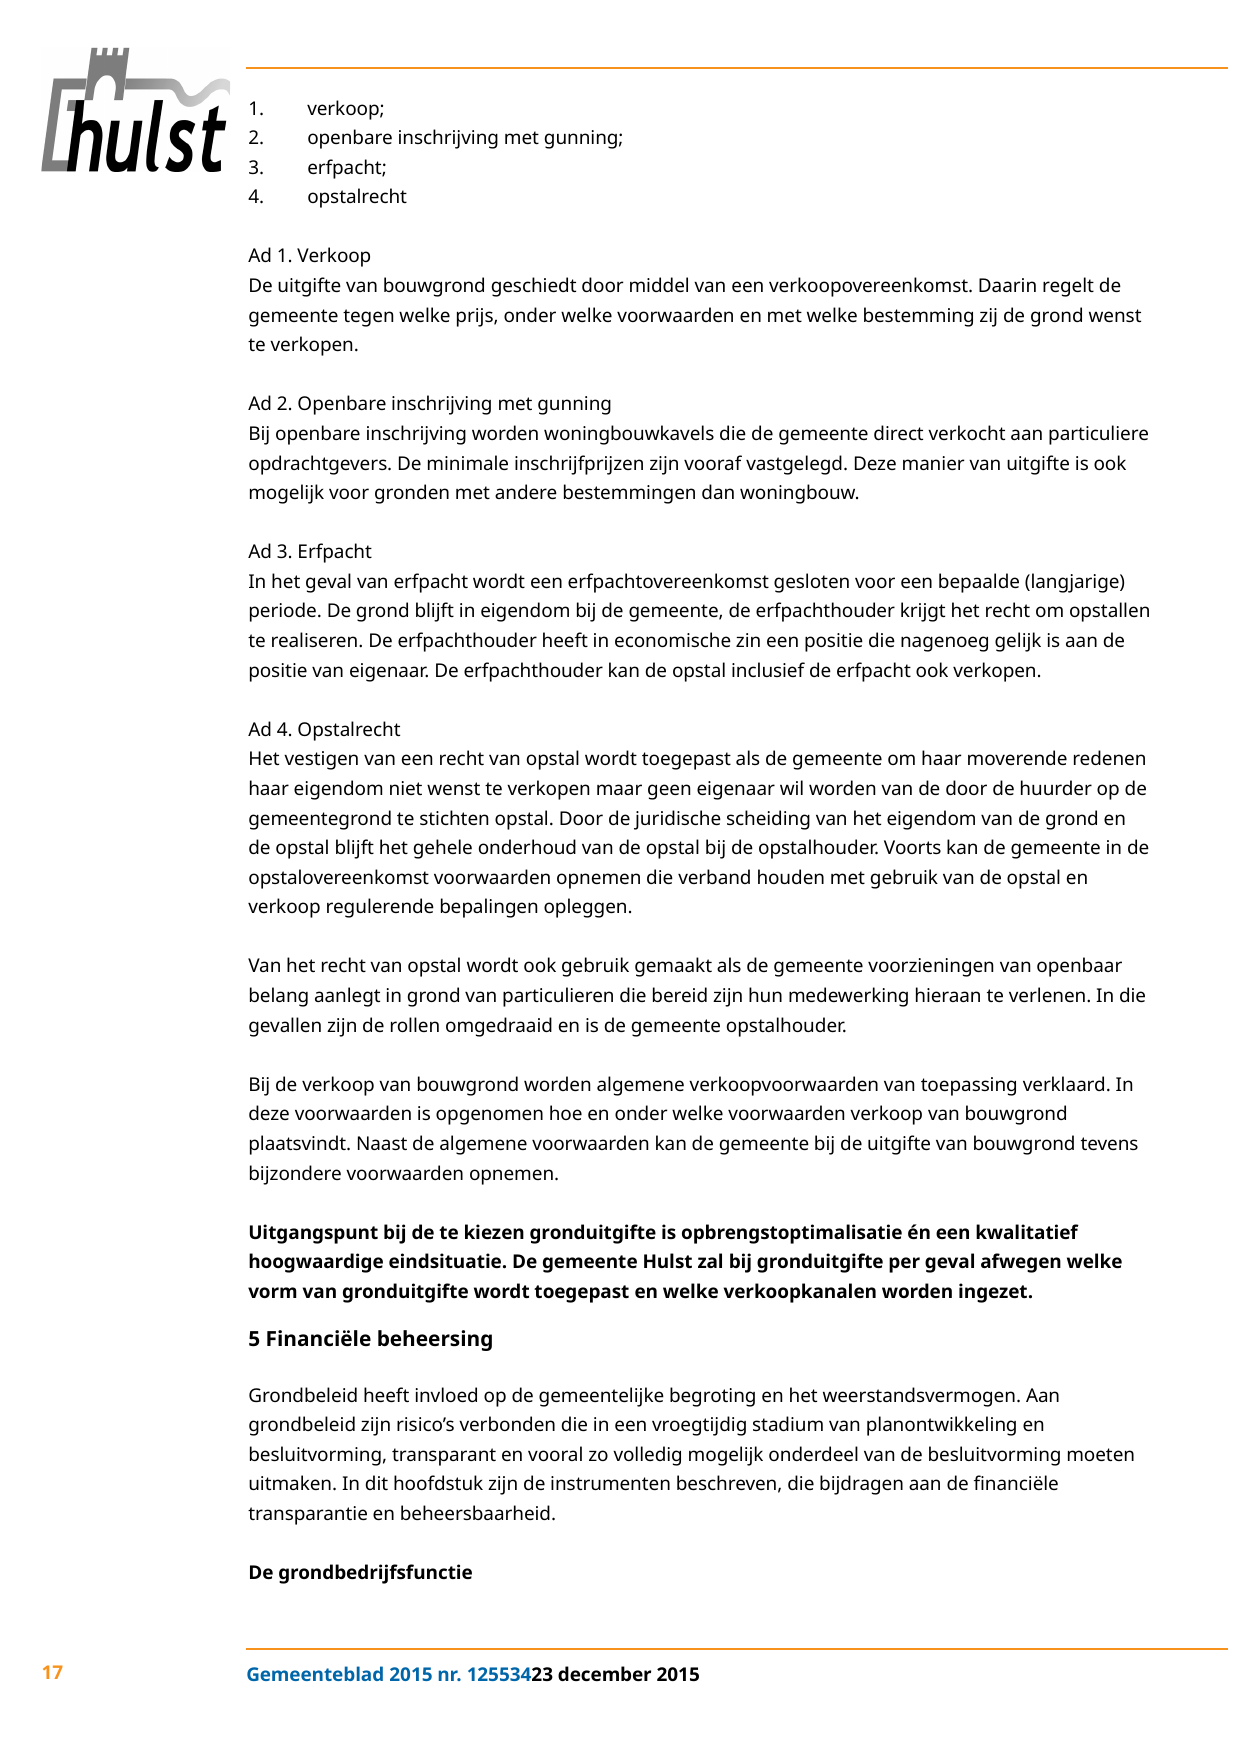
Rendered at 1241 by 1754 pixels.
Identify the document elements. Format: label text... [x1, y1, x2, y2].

text Ad 1. Verkoop [248, 243, 1152, 268]
text Ad 2. Openbare inschrijving met gunning [248, 391, 1152, 416]
picture [41, 47, 231, 172]
text 5 Financiële beheersing [248, 1324, 1152, 1352]
list opstalrecht [248, 183, 1152, 209]
list verkoop; [248, 95, 1152, 121]
text De uitgifte van bouwgrond geschiedt door middel van een verkoopovereenkomst. Daarin regelt de gemeente tegen welke prijs, onder welke voorwaarden en met welke bestemming zij de grond wenst te verkopen. [248, 272, 1152, 357]
text Ad 3. Erfpacht [248, 538, 1152, 564]
text Ad 4. Opstalrecht [248, 716, 1152, 742]
list openbare inschrijving met gunning; [248, 124, 1152, 150]
text Van het recht van opstal wordt ook gebruik gemaakt als de gemeente voorzieningen van openbaar belang aanlegt in grond van particulieren die bereid zijn hun medewerking hieraan te verlenen. In die gevallen zijn de rollen omgedraaid en is de gemeente opstalhouder. [248, 953, 1152, 1038]
text Grondbeleid heeft invloed op de gemeentelijke begroting en het weerstandsvermogen. Aan grondbeleid zijn risico’s verbonden die in een vroegtijdig stadium van planontwikkeling en besluitvorming, transparant en vooral zo volledig mogelijk onderdeel van de besluitvorming moeten uitmaken. In dit hoofdstuk zijn de instrumenten beschreven, die bijdragen aan de financiële transparantie en beheersbaarheid. [248, 1382, 1152, 1526]
text De grondbedrijfsfunctie [248, 1559, 1152, 1585]
list erfpacht; [248, 154, 1152, 180]
text Bij openbare inschrijving worden woningbouwkavels die de gemeente direct verkocht aan particuliere opdrachtgevers. De minimale inschrijfprijzen zijn vooraf vastgelegd. Deze manier van uitgifte is ook mogelijk voor gronden met andere bestemmingen dan woningbouw. [248, 420, 1152, 505]
text In het geval van erfpacht wordt een erfpachtovereenkomst gesloten voor een bepaalde (langjarige) periode. De grond blijft in eigendom bij de gemeente, de erfpachthouder krijgt het recht om opstallen te realiseren. De erfpachthouder heeft in economische zin een positie die nagenoeg gelijk is aan de positie van eigenaar. De erfpachthouder kan de opstal inclusief de erfpacht ook verkopen. [248, 568, 1152, 683]
text Het vestigen van een recht van opstal wordt toegepast als de gemeente om haar moverende redenen haar eigendom niet wenst te verkopen maar geen eigenaar wil worden van de door de huurder op de gemeentegrond te stichten opstal. Door de juridische scheiding van het eigendom van de grond en de opstal blijft het gehele onderhoud van de opstal bij de opstalhouder. Voorts kan de gemeente in de opstalovereenkomst voorwaarden opnemen die verband houden met gebruik van de opstal en verkoop regulerende bepalingen opleggen. [248, 746, 1152, 919]
text Bij de verkoop van bouwgrond worden algemene verkoopvoorwaarden van toepassing verklaard. In deze voorwaarden is opgenomen hoe en onder welke voorwaarden verkoop van bouwgrond plaatsvindt. Naast de algemene voorwaarden kan de gemeente bij de uitgifte van bouwgrond tevens bijzondere voorwaarden opnemen. [248, 1071, 1152, 1186]
text Uitgangspunt bij de te kiezen gronduitgifte is opbrengstoptimalisatie én een kwalitatief hoogwaardige eindsituatie. De gemeente Hulst zal bij gronduitgifte per geval afwegen welke vorm van gronduitgifte wordt toegepast en welke verkoopkanalen worden ingezet. [248, 1219, 1152, 1304]
